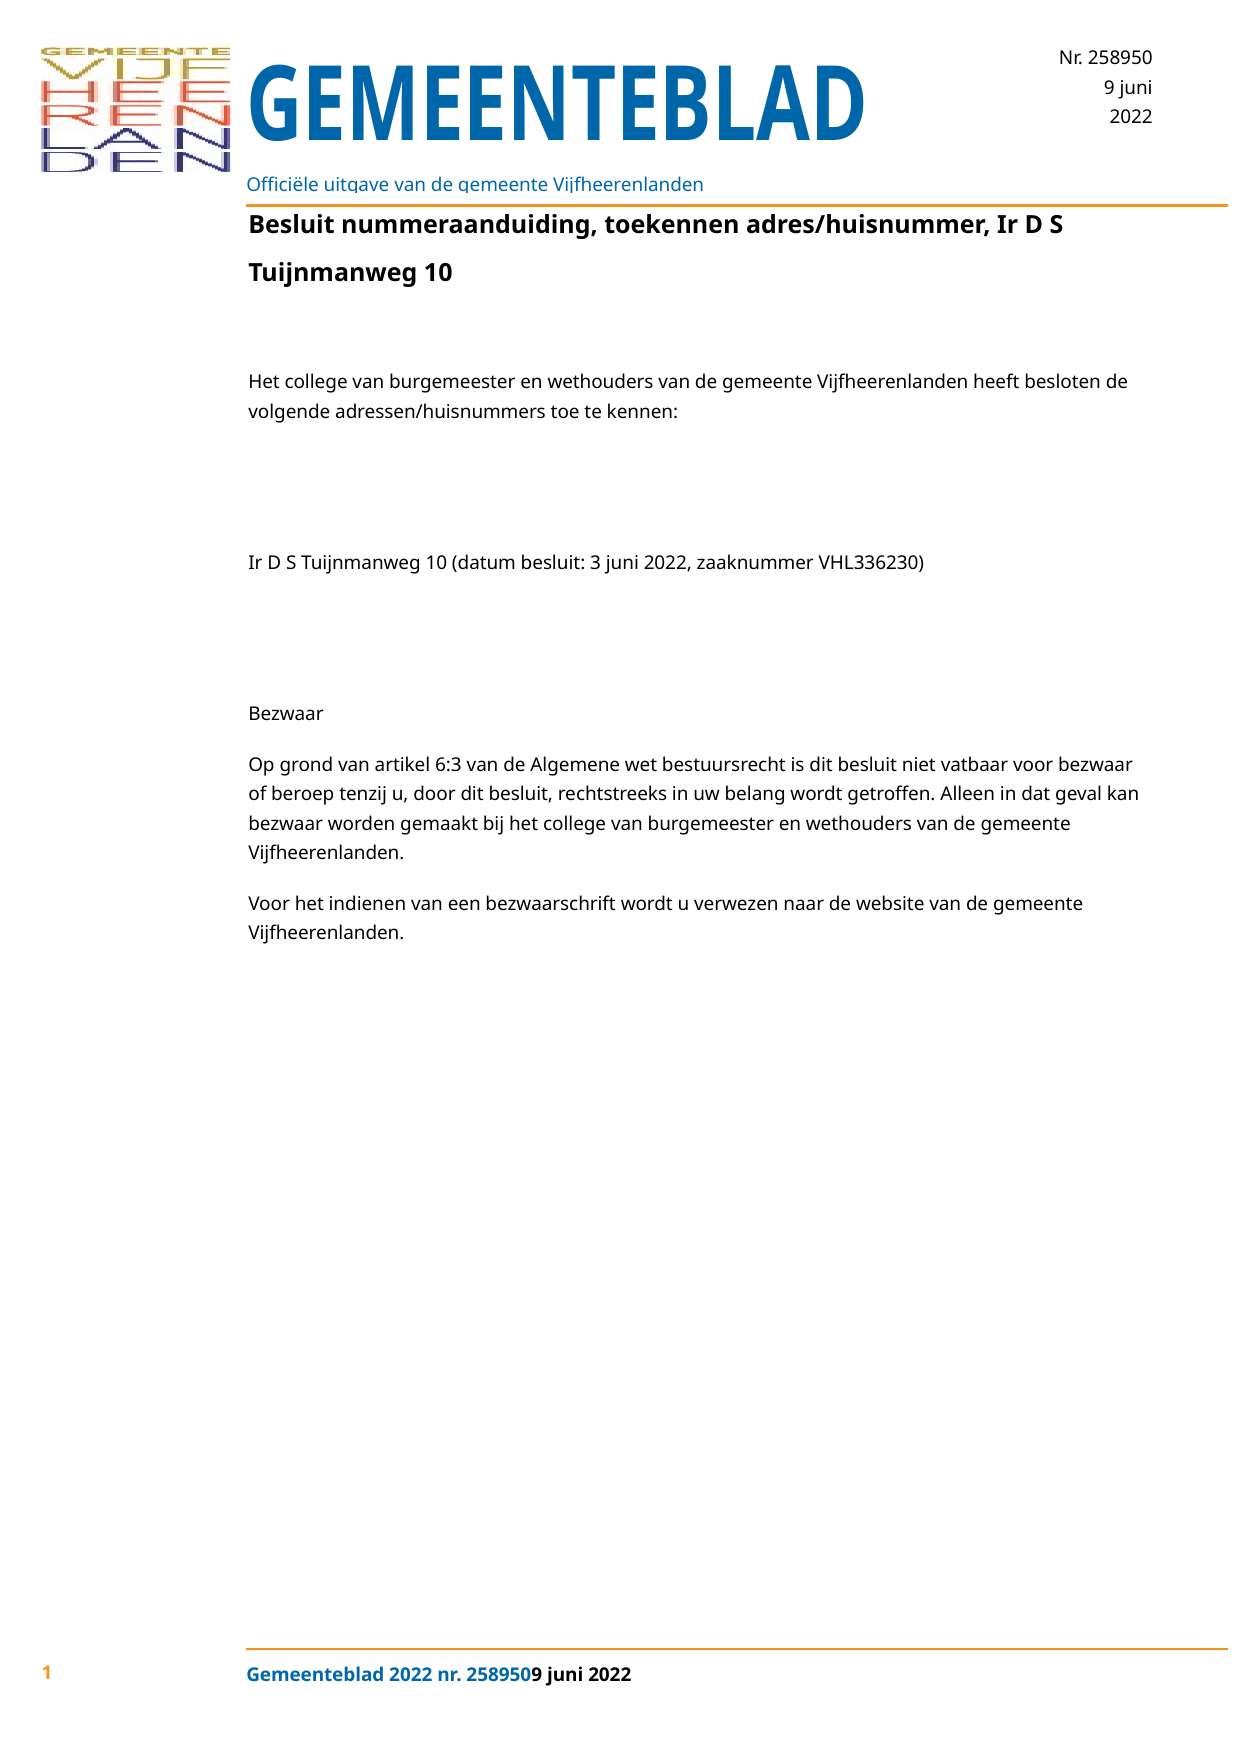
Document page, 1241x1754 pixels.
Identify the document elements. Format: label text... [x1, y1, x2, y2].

text Het college van burgemeester en wethouders van de gemeente Vijfheerenlanden heeft besloten de volgende adressen/huisnummers toe te kennen: [248, 368, 1152, 424]
text Besluit nummeraanduiding, toekennen adres/huisnummer, Ir D S Tuijnmanweg 10 [248, 207, 1152, 288]
text Voor het indienen van een bezwaarschrift wordt u verwezen naar de website van de gemeente Vijfheerenlanden. [248, 890, 1152, 945]
text Op grond van artikel 6:3 van de Algemene wet bestuursrecht is dit besluit niet vatbaar voor bezwaar of beroep tenzij u, door dit besluit, rechtstreeks in uw belang wordt getroffen. Alleen in dat geval kan bezwaar worden gemaakt bij het college van burgemeester en wethouders van de gemeente Vijfheerenlanden. [248, 751, 1152, 865]
picture [41, 47, 231, 172]
text Bezwaar [248, 700, 1152, 726]
text Ir D S Tuijnmanweg 10 (datum besluit: 3 juni 2022, zaaknummer VHL336230) [248, 549, 1152, 575]
